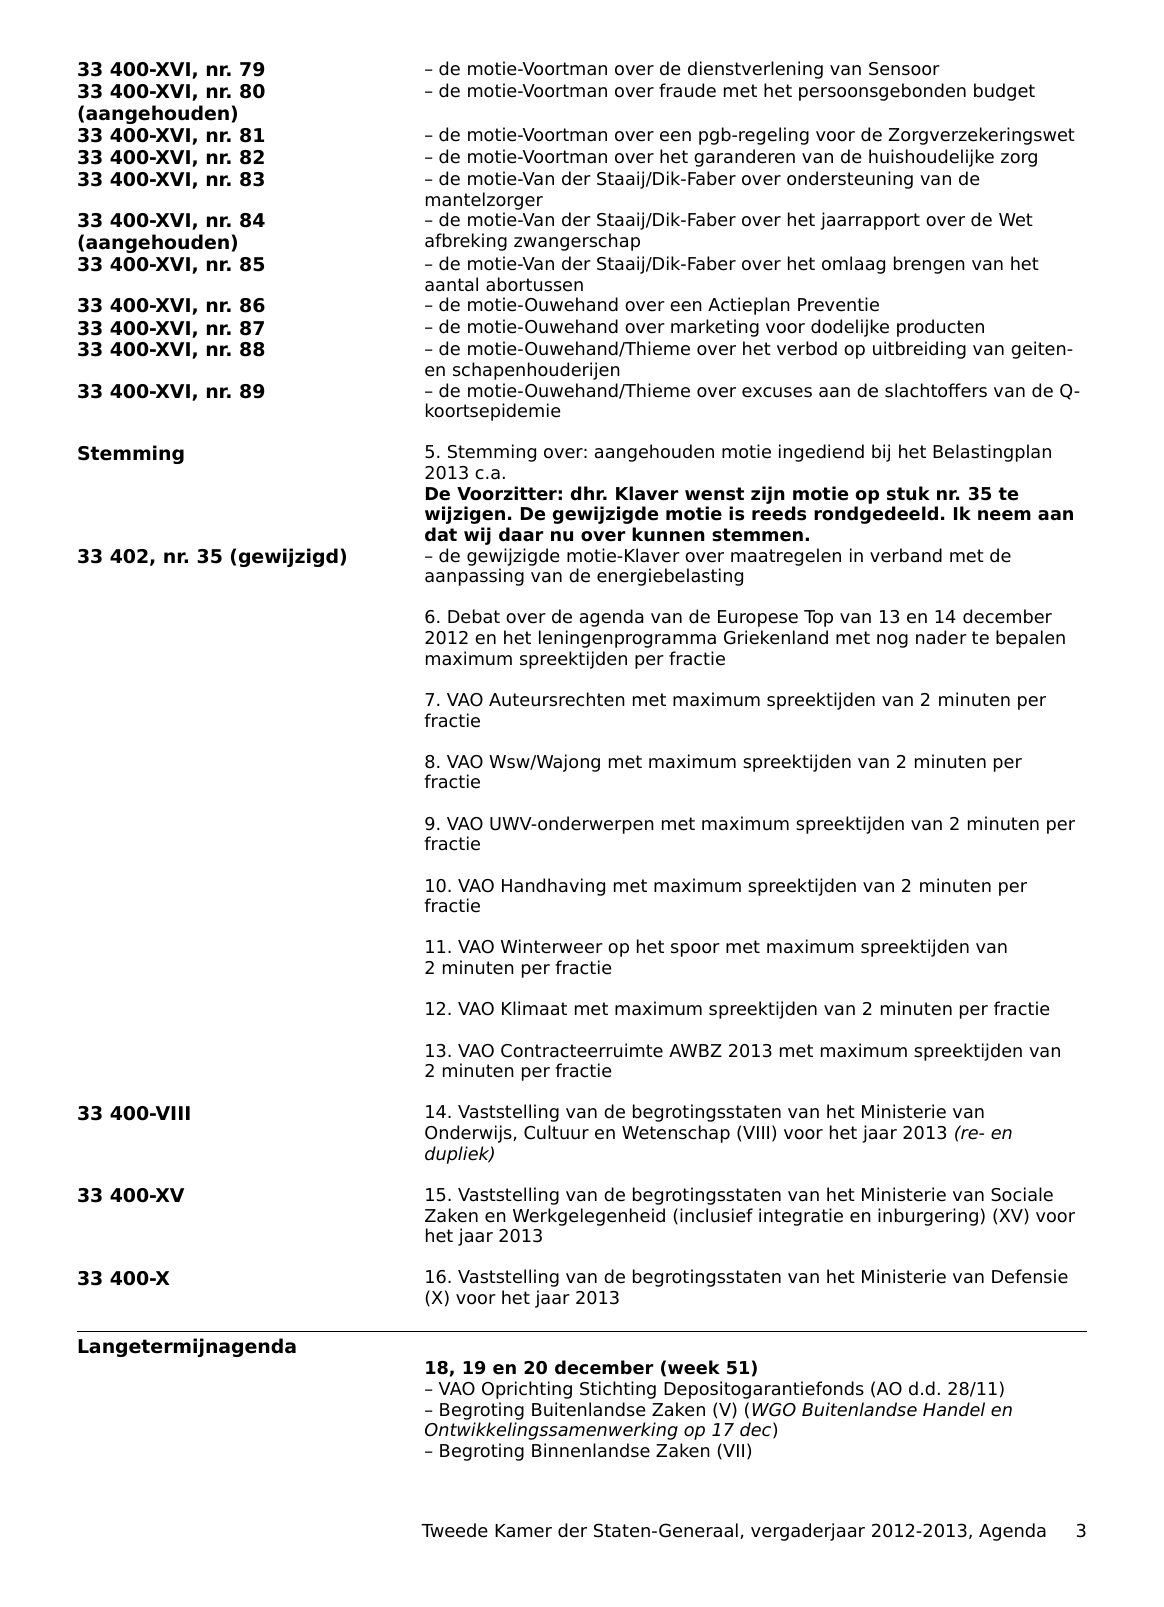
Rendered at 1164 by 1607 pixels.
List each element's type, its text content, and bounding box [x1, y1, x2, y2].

table_cell – Begroting Binnenlandse Zaken (VII) [418, 1441, 1087, 1461]
table_cell [401, 546, 418, 587]
table_cell [77, 669, 401, 690]
table_cell 15. Vaststelling van de begrotingsstaten van het Ministerie van Sociale Zaken en Werkgelegenheid (inclusief integratie en inburgering) (XV) voor het jaar 2013 [418, 1185, 1087, 1247]
table_cell 33 400-XVI, nr. 87 [77, 318, 401, 339]
table_cell [418, 1082, 1087, 1102]
table_cell [401, 1185, 418, 1247]
table_cell 33 400-XVI, nr. 89 [77, 381, 401, 422]
table_cell – de motie-Van der Staaij/Dik-Faber over het omlaag brengen van het aantal abortussen [418, 254, 1087, 295]
table_cell [77, 938, 401, 979]
table_cell [77, 876, 401, 917]
table_cell [77, 1379, 401, 1399]
table_cell [418, 979, 1087, 999]
table_cell [77, 855, 401, 876]
table_cell [401, 1400, 418, 1441]
table_cell [401, 669, 418, 690]
table_cell 13. VAO Contracteerruimte AWBZ 2013 met maximum spreektijden van 2 minuten per fractie [418, 1041, 1087, 1082]
table_cell [77, 917, 401, 937]
table_cell [77, 608, 401, 669]
table_cell – de motie-Ouwehand/Thieme over excuses aan de slachtoffers van de Q-koortsepidemie [418, 381, 1087, 422]
table_cell – de motie-Voortman over fraude met het persoonsgebonden budget [418, 81, 1087, 125]
table_cell [77, 752, 401, 793]
table_cell [77, 1020, 401, 1041]
table_cell [77, 814, 401, 855]
table_cell [418, 1020, 1087, 1041]
table_cell [401, 1164, 418, 1185]
table_header [401, 1332, 418, 1358]
table_cell 33 400-XVI, nr. 86 [77, 295, 401, 317]
table_cell [401, 1358, 418, 1379]
table_cell [77, 793, 401, 814]
table_cell 33 400-VIII [77, 1103, 401, 1164]
table_cell 33 400-XVI, nr. 88 [77, 339, 401, 381]
table_cell [77, 1400, 401, 1441]
table_cell [418, 917, 1087, 937]
table_cell [401, 443, 418, 484]
table_cell [401, 1082, 418, 1102]
table_cell [401, 1041, 418, 1082]
table_cell [401, 855, 418, 876]
table_cell – de motie-Ouwehand over een Actieplan Preventie [418, 295, 1087, 317]
table_cell [401, 1268, 418, 1309]
table_cell [401, 752, 418, 793]
table_cell 16. Vaststelling van de begrotingsstaten van het Ministerie van Defensie (X) voor het jaar 2013 [418, 1268, 1087, 1309]
table_cell [401, 254, 418, 295]
table_cell [77, 1164, 401, 1185]
table_cell [401, 690, 418, 731]
table_cell 33 402, nr. 35 (gewijzigd) [77, 546, 401, 587]
table_cell [418, 793, 1087, 814]
table_cell 33 400-XVI, nr. 82 [77, 147, 401, 169]
table_header Langetermijnagenda [77, 1332, 401, 1358]
table_cell [418, 587, 1087, 607]
table_cell [418, 669, 1087, 690]
table_cell [77, 422, 401, 442]
table_cell [77, 587, 401, 607]
table_cell 14. Vaststelling van de begrotingsstaten van het Ministerie van Onderwijs, Cultuur en Wetenschap (VIII) voor het jaar 2013 (re- en dupliek) [418, 1103, 1087, 1164]
table_cell [401, 793, 418, 814]
table_cell [401, 1379, 418, 1399]
table_cell [77, 1441, 401, 1461]
table_cell [401, 876, 418, 917]
table_cell – Begroting Buitenlandse Zaken (V) (WGO Buitenlandse Handel en Ontwikkelingssamenwerking op 17 dec) [418, 1400, 1087, 1441]
table_cell [418, 855, 1087, 876]
table_cell [401, 295, 418, 317]
table_cell [418, 422, 1087, 442]
table_cell 6. Debat over de agenda van de Europese Top van 13 en 14 december 2012 en het leningenprogramma Griekenland met nog nader te bepalen maximum spreektijden per fractie [418, 608, 1087, 669]
table_cell [401, 81, 418, 125]
table_cell [401, 587, 418, 607]
table_cell 5. Stemming over: aangehouden motie ingediend bij het Belastingplan 2013 c.a. [418, 443, 1087, 484]
table_cell Stemming [77, 443, 401, 484]
table_cell [401, 422, 418, 442]
table_cell – de motie-Voortman over het garanderen van de huishoudelijke zorg [418, 147, 1087, 169]
table_cell 33 400-XVI, nr. 84 (aangehouden) [77, 210, 401, 254]
table_cell [401, 979, 418, 999]
table_cell 33 400-XVI, nr. 80 (aangehouden) [77, 81, 401, 125]
table_cell [401, 731, 418, 752]
table_cell De Voorzitter: dhr. Klaver wenst zijn motie op stuk nr. 35 te wijzigen. De gewijzigde motie is reeds rondgedeeld. Ik neem aan dat wij daar nu over kunnen stemmen. [418, 484, 1087, 546]
table_cell [401, 608, 418, 669]
table_cell [401, 1441, 418, 1461]
table_cell [401, 1020, 418, 1041]
table_cell 12. VAO Klimaat met maximum spreektijden van 2 minuten per fractie [418, 999, 1087, 1020]
table_cell [77, 999, 401, 1020]
table_cell 33 400-XVI, nr. 79 [77, 59, 401, 81]
table_cell 33 400-XVI, nr. 85 [77, 254, 401, 295]
table_cell 7. VAO Auteursrechten met maximum spreektijden van 2 minuten per fractie [418, 690, 1087, 731]
table_cell 18, 19 en 20 december (week 51) [418, 1358, 1087, 1379]
table_cell 10. VAO Handhaving met maximum spreektijden van 2 minuten per fractie [418, 876, 1087, 917]
table_cell [401, 484, 418, 546]
table_cell [401, 999, 418, 1020]
table_cell 11. VAO Winterweer op het spoor met maximum spreektijden van 2 minuten per fractie [418, 938, 1087, 979]
table_cell [77, 1082, 401, 1102]
table_cell [77, 731, 401, 752]
table_cell [77, 484, 401, 546]
table_cell – de motie-Ouwehand/Thieme over het verbod op uitbreiding van geiten- en schapenhouderijen [418, 339, 1087, 381]
table_header [418, 1332, 1087, 1358]
table_cell [401, 339, 418, 381]
table_cell – de motie-Van der Staaij/Dik-Faber over ondersteuning van de mantelzorger [418, 169, 1087, 210]
table_cell [418, 1164, 1087, 1185]
table_cell [401, 814, 418, 855]
table_cell [77, 1041, 401, 1082]
table_cell [401, 210, 418, 254]
table_cell 33 400-XVI, nr. 83 [77, 169, 401, 210]
table_cell [418, 731, 1087, 752]
table_cell [77, 1358, 401, 1379]
table_cell 9. VAO UWV-onderwerpen met maximum spreektijden van 2 minuten per fractie [418, 814, 1087, 855]
table_cell [401, 917, 418, 937]
table_cell [401, 381, 418, 422]
table_cell 33 400-XV [77, 1185, 401, 1247]
table_cell [401, 1103, 418, 1164]
table_cell – de motie-Ouwehand over marketing voor dodelijke producten [418, 318, 1087, 339]
table_cell – de motie-Voortman over een pgb-regeling voor de Zorgverzekeringswet [418, 125, 1087, 147]
table_cell [77, 1247, 401, 1267]
table_cell [401, 59, 418, 81]
table_cell [401, 318, 418, 339]
table_cell [77, 690, 401, 731]
table_cell [401, 169, 418, 210]
table_cell [401, 125, 418, 147]
table_cell [401, 147, 418, 169]
table_cell 33 400-XVI, nr. 81 [77, 125, 401, 147]
table_cell – de gewijzigde motie-Klaver over maatregelen in verband met de aanpassing van de energiebelasting [418, 546, 1087, 587]
table_cell – de motie-Voortman over de dienstverlening van Sensoor [418, 59, 1087, 81]
table_cell [401, 938, 418, 979]
table_cell – VAO Oprichting Stichting Depositogarantiefonds (AO d.d. 28/11) [418, 1379, 1087, 1399]
table_cell [401, 1247, 418, 1267]
table_cell – de motie-Van der Staaij/Dik-Faber over het jaarrapport over de Wet afbreking zwangerschap [418, 210, 1087, 254]
table_cell [77, 979, 401, 999]
table_cell 8. VAO Wsw/Wajong met maximum spreektijden van 2 minuten per fractie [418, 752, 1087, 793]
table_cell [418, 1247, 1087, 1267]
table_cell 33 400-X [77, 1268, 401, 1309]
